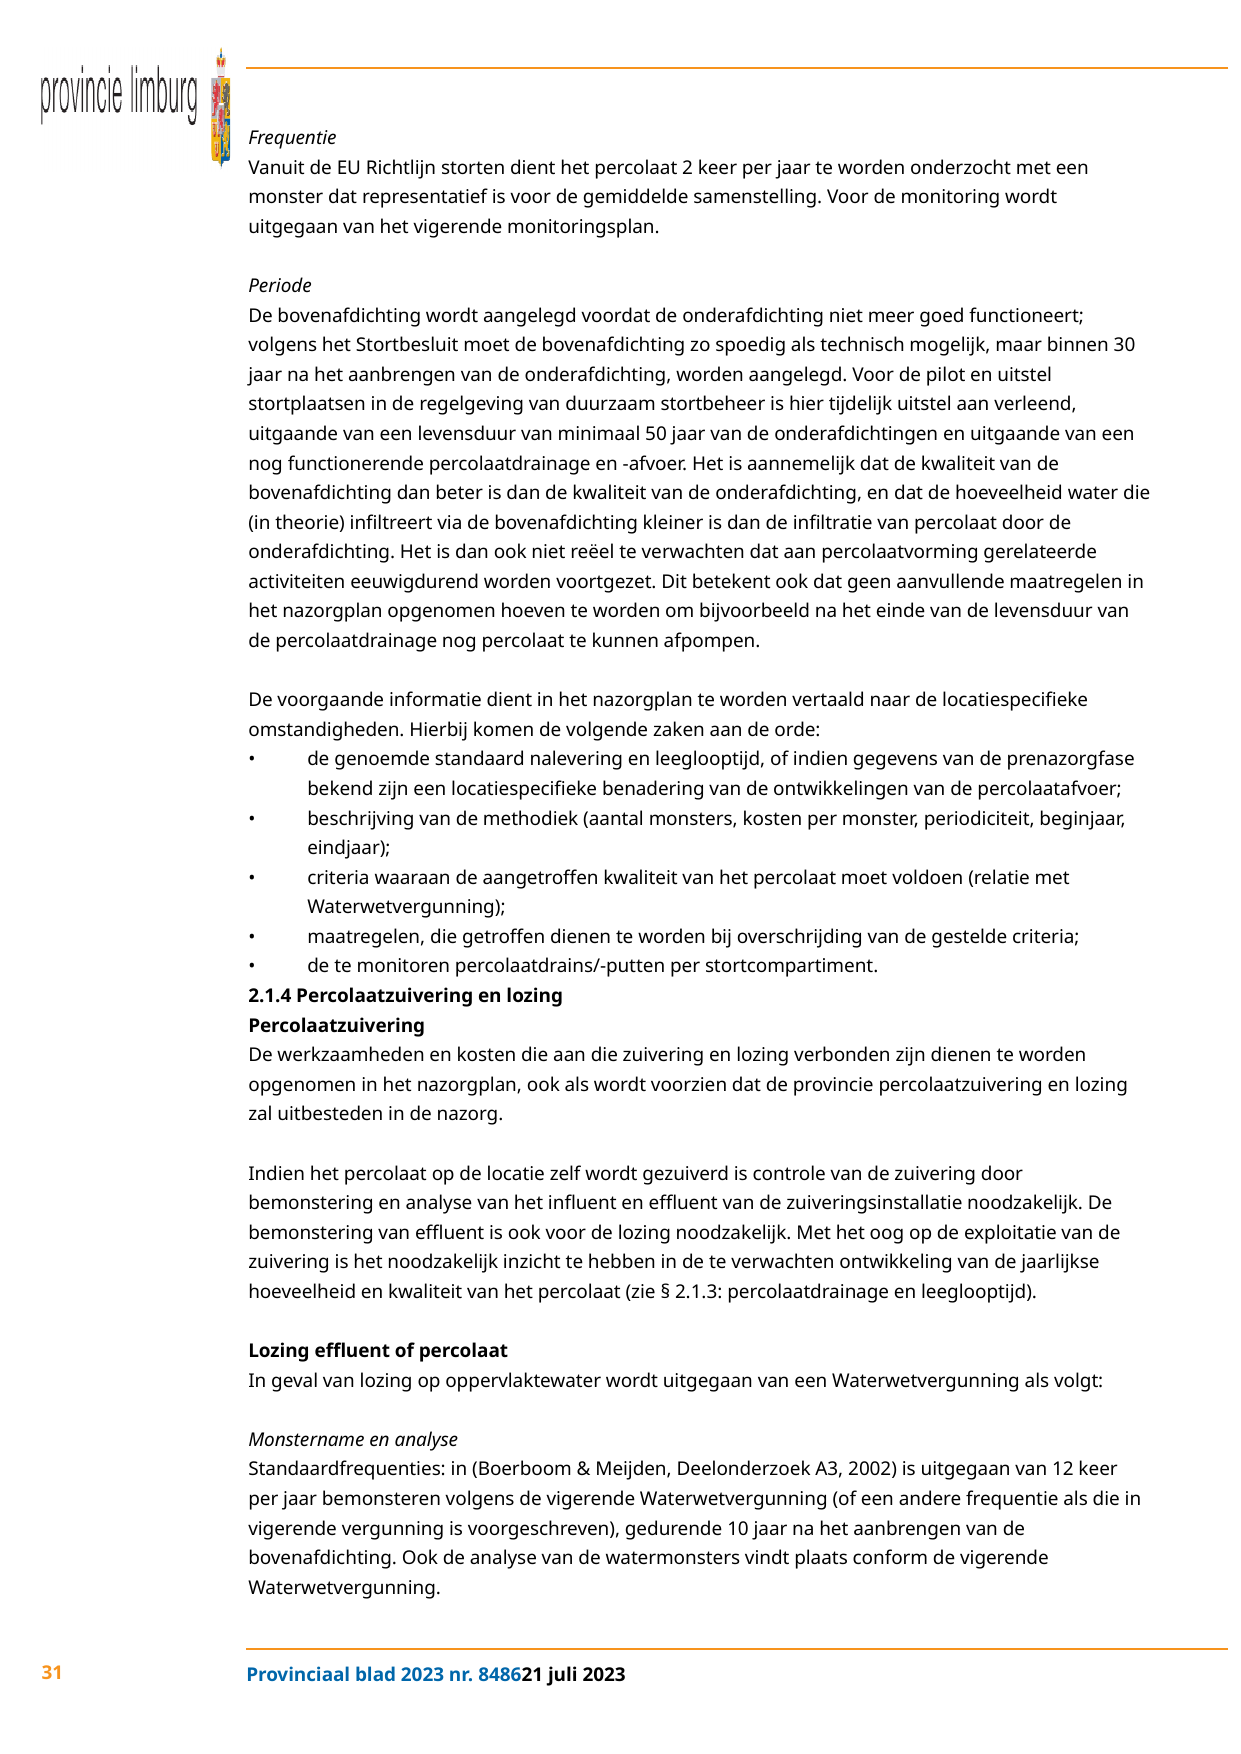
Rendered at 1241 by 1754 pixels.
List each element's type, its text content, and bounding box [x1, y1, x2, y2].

list de genoemde standaard nalevering en leeglooptijd, of indien gegevens van de prenazorgfase bekend zijn een locatiespecifieke benadering van de ontwikkelingen van de percolaatafvoer; [248, 746, 1152, 801]
text Standaardfrequenties: in (Boerboom & Meijden, Deelonderzoek A3, 2002) is uitgegaan van 12 keer per jaar bemonsteren volgens de vigerende Waterwetvergunning (of een andere frequentie als die in vigerende vergunning is voorgeschreven), gedurende 10 jaar na het aanbrengen van de bovenafdichting. Ook de analyse van de watermonsters vindt plaats conform de vigerende Waterwetvergunning. [248, 1456, 1152, 1600]
text Percolaatzuivering [248, 1012, 1152, 1038]
list de te monitoren percolaatdrains/-putten per stortcompartiment. [248, 953, 1152, 978]
list maatregelen, die getroffen dienen te worden bij overschrijding van de gestelde criteria; [248, 923, 1152, 949]
text Frequentie [248, 124, 1152, 150]
text Vanuit de EU Richtlijn storten dient het percolaat 2 keer per jaar te worden onderzocht met een monster dat representatief is voor de gemiddelde samenstelling. Voor de monitoring wordt uitgegaan van het vigerende monitoringsplan. [248, 154, 1152, 239]
text In geval van lozing op oppervlaktewater wordt uitgegaan van een Waterwetvergunning als volgt: [248, 1367, 1152, 1393]
text Monstername en analyse [248, 1426, 1152, 1452]
picture [41, 47, 231, 172]
list beschrijving van de methodiek (aantal monsters, kosten per monster, periodiciteit, beginjaar, eindjaar); [248, 805, 1152, 860]
list criteria waaraan de aangetroffen kwaliteit van het percolaat moet voldoen (relatie met Waterwetvergunning); [248, 864, 1152, 919]
text Periode [248, 272, 1152, 298]
text De bovenafdichting wordt aangelegd voordat de onderafdichting niet meer goed functioneert; volgens het Stortbesluit moet de bovenafdichting zo spoedig als technisch mogelijk, maar binnen 30 jaar na het aanbrengen van de onderafdichting, worden aangelegd. Voor de pilot en uitstel stortplaatsen in de regelgeving van duurzaam stortbeheer is hier tijdelijk uitstel aan verleend, uitgaande van een levensduur van minimaal 50 jaar van de onderafdichtingen en uitgaande van een nog functionerende percolaatdrainage en -afvoer. Het is aannemelijk dat de kwaliteit van de bovenafdichting dan beter is dan de kwaliteit van de onderafdichting, en dat de hoeveelheid water die (in theorie) infiltreert via de bovenafdichting kleiner is dan de infiltratie van percolaat door de onderafdichting. Het is dan ook niet reëel te verwachten dat aan percolaatvorming gerelateerde activiteiten eeuwigdurend worden voortgezet. Dit betekent ook dat geen aanvullende maatregelen in het nazorgplan opgenomen hoeven te worden om bijvoorbeeld na het einde van de levensduur van de percolaatdrainage nog percolaat te kunnen afpompen. [248, 302, 1152, 653]
text De voorgaande informatie dient in het nazorgplan te worden vertaald naar de locatiespecifieke omstandigheden. Hierbij komen de volgende zaken aan de orde: [248, 686, 1152, 742]
text Lozing effluent of percolaat [248, 1337, 1152, 1363]
text 2.1.4 Percolaatzuivering en lozing [248, 982, 1152, 1008]
text Indien het percolaat op de locatie zelf wordt gezuiverd is controle van de zuivering door bemonstering en analyse van het influent en effluent van de zuiveringsinstallatie noodzakelijk. De bemonstering van effluent is ook voor de lozing noodzakelijk. Met het oog op de exploitatie van de zuivering is het noodzakelijk inzicht te hebben in de te verwachten ontwikkeling van de jaarlijkse hoeveelheid en kwaliteit van het percolaat (zie § 2.1.3: percolaatdrainage en leeglooptijd). [248, 1160, 1152, 1304]
text De werkzaamheden en kosten die aan die zuivering en lozing verbonden zijn dienen te worden opgenomen in het nazorgplan, ook als wordt voorzien dat de provincie percolaatzuivering en lozing zal uitbesteden in de nazorg. [248, 1041, 1152, 1126]
